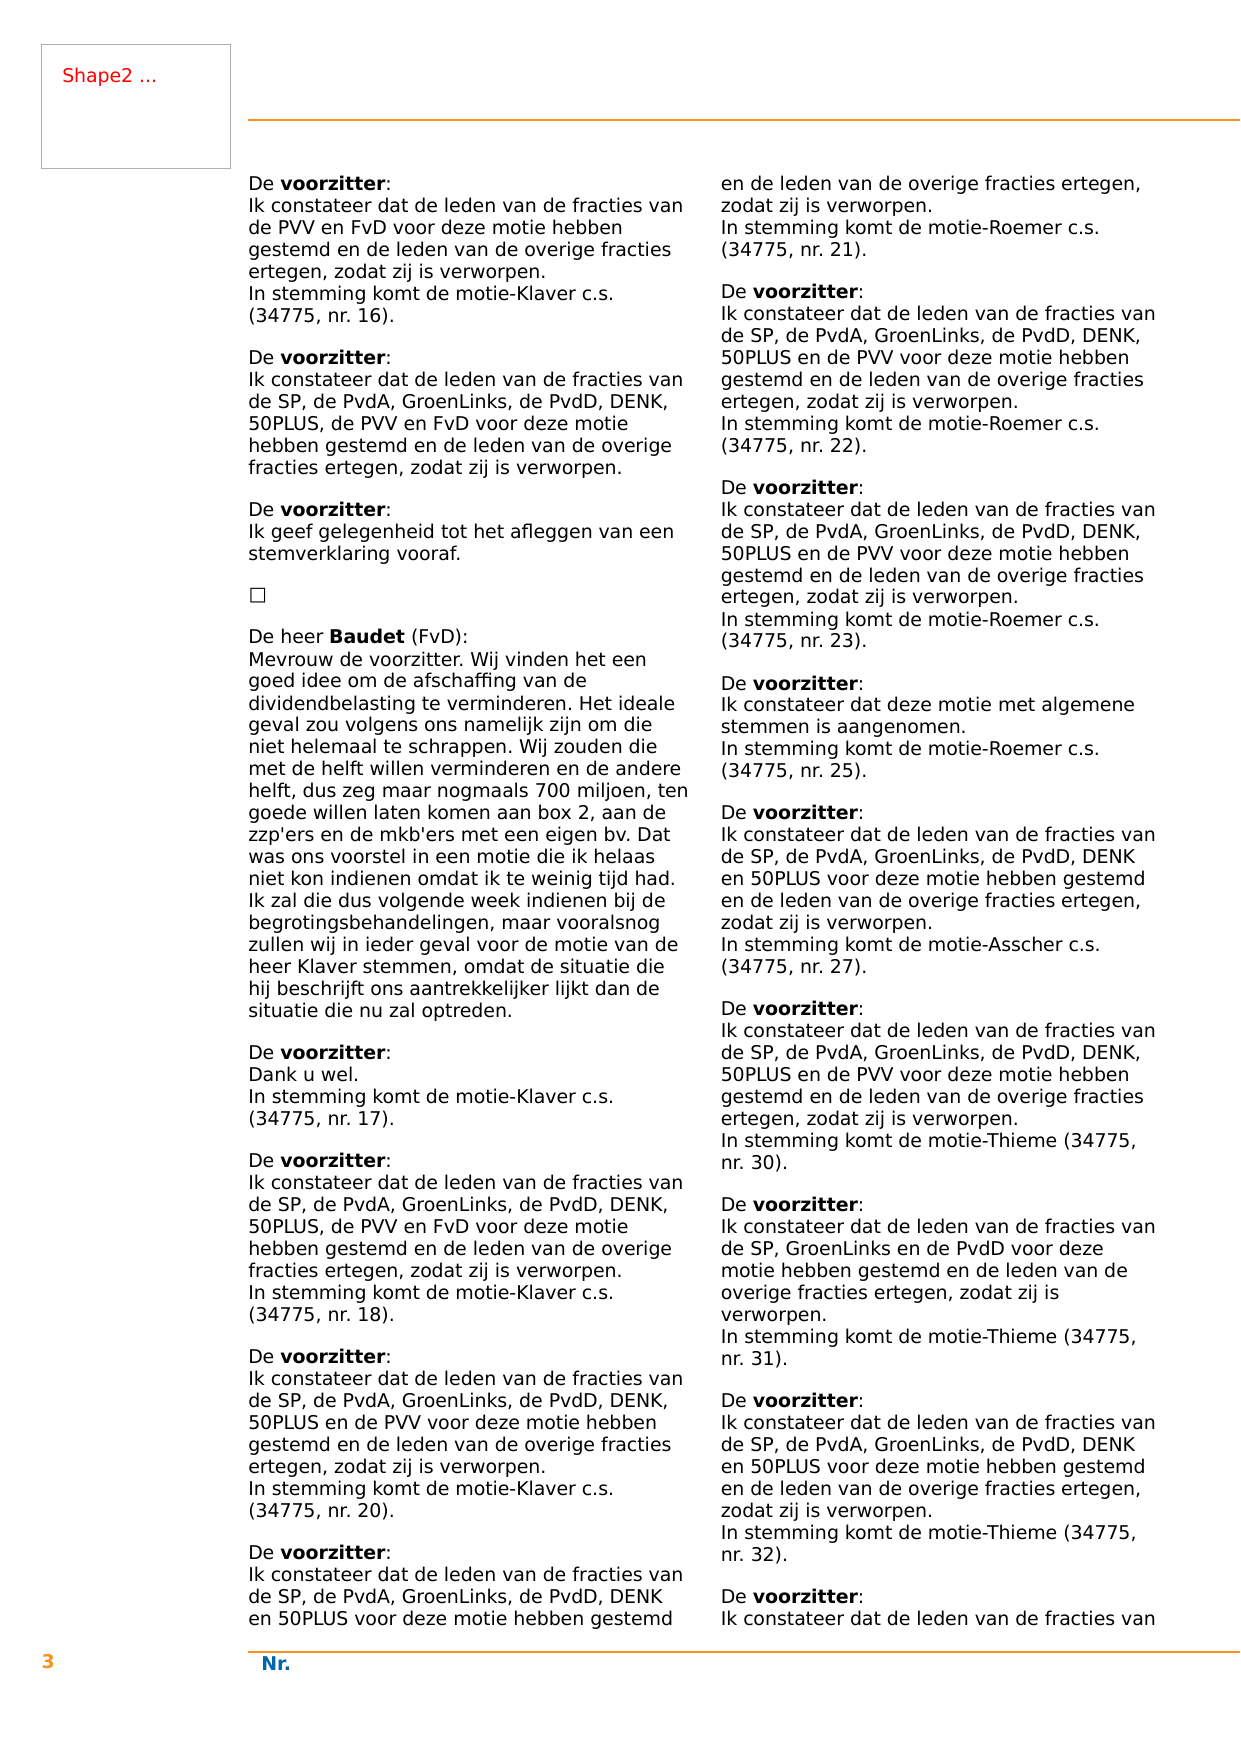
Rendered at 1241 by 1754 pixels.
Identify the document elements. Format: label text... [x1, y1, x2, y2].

text In stemming komt de motie-Thieme (34775, nr. 30). [721, 1130, 1163, 1174]
text In stemming komt de motie-Roemer c.s. (34775, nr. 25). [721, 738, 1163, 782]
text Ik constateer dat de leden van de fracties van de SP, de PvdA, GroenLinks, de PvdD, DENK en 50PLUS voor deze motie hebben gestemd en de leden van de overige fracties ertegen, zodat zij is verworpen. [721, 824, 1163, 934]
text Ik constateer dat de leden van de fracties van de SP, de PvdA, GroenLinks, de PvdD, DENK, 50PLUS en de PVV voor deze motie hebben gestemd en de leden van de overige fracties ertegen, zodat zij is verworpen. [721, 498, 1163, 608]
text In stemming komt de motie-Klaver c.s. (34775, nr. 16). [248, 283, 691, 327]
text De voorzitter: [248, 347, 691, 369]
text De voorzitter: [721, 672, 1163, 694]
text De voorzitter: [721, 1390, 1163, 1412]
text De voorzitter: [248, 173, 691, 195]
text In stemming komt de motie-Klaver c.s. (34775, nr. 17). [248, 1086, 691, 1130]
text De heer Baudet (FvD): [248, 626, 691, 648]
text In stemming komt de motie-Thieme (34775, nr. 31). [721, 1326, 1163, 1370]
text Ik constateer dat de leden van de fracties van de SP, de PvdA, GroenLinks, de PvdD, DENK, 50PLUS, de PVV en FvD voor deze motie hebben gestemd en de leden van de overige fracties ertegen, zodat zij is verworpen. [248, 1172, 691, 1282]
text In stemming komt de motie-Thieme (34775, nr. 32). [721, 1522, 1163, 1566]
text De voorzitter: [721, 477, 1163, 498]
text De voorzitter: [248, 498, 691, 521]
text en de leden van de overige fracties ertegen, zodat zij is verworpen. [721, 173, 1163, 217]
text In stemming komt de motie-Klaver c.s. (34775, nr. 18). [248, 1282, 691, 1326]
text Ik constateer dat de leden van de fracties van de SP, de PvdA, GroenLinks, de PvdD, DENK en 50PLUS voor deze motie hebben gestemd [248, 1564, 691, 1629]
text Ik constateer dat de leden van de fracties van de SP, de PvdA, GroenLinks, de PvdD, DENK, 50PLUS en de PVV voor deze motie hebben gestemd en de leden van de overige fracties ertegen, zodat zij is verworpen. [721, 1020, 1163, 1130]
text In stemming komt de motie-Asscher c.s. (34775, nr. 27). [721, 934, 1163, 978]
text In stemming komt de motie-Roemer c.s. (34775, nr. 23). [721, 608, 1163, 652]
text Ik constateer dat de leden van de fracties van de SP, de PvdA, GroenLinks, de PvdD, DENK, 50PLUS, de PVV en FvD voor deze motie hebben gestemd en de leden van de overige fracties ertegen, zodat zij is verworpen. [248, 369, 691, 478]
text De voorzitter: [248, 1542, 691, 1564]
text Mevrouw de voorzitter. Wij vinden het een goed idee om de afschaffing van de dividendbelasting te verminderen. Het ideale geval zou volgens ons namelijk zijn om die niet helemaal te schrappen. Wij zouden die met de helft willen verminderen en de andere helft, dus zeg maar nogmaals 700 miljoen, ten goede willen laten komen aan box 2, aan de zzp'ers en de mkb'ers met een eigen bv. Dat was ons voorstel in een motie die ik helaas niet kon indienen omdat ik te weinig tijd had. Ik zal die dus volgende week indienen bij de begrotingsbehandelingen, maar vooralsnog zullen wij in ieder geval voor de motie van de heer Klaver stemmen, omdat de situatie die hij beschrijft ons aantrekkelijker lijkt dan de situatie die nu zal optreden. [248, 648, 691, 1022]
text De voorzitter: [248, 1042, 691, 1064]
text De voorzitter: [248, 1346, 691, 1368]
text De voorzitter: [721, 802, 1163, 824]
text Ik constateer dat de leden van de fracties van de SP, de PvdA, GroenLinks, de PvdD, DENK, 50PLUS en de PVV voor deze motie hebben gestemd en de leden van de overige fracties ertegen, zodat zij is verworpen. [248, 1368, 691, 1478]
text Dank u wel. [248, 1064, 691, 1086]
text Ik constateer dat de leden van de fracties van de SP, de PvdA, GroenLinks, de PvdD, DENK en 50PLUS voor deze motie hebben gestemd en de leden van de overige fracties ertegen, zodat zij is verworpen. [721, 1412, 1163, 1522]
text Ik constateer dat de leden van de fracties van [721, 1608, 1163, 1629]
text In stemming komt de motie-Roemer c.s. (34775, nr. 21). [721, 217, 1163, 261]
text Ik constateer dat de leden van de fracties van de SP, de PvdA, GroenLinks, de PvdD, DENK, 50PLUS en de PVV voor deze motie hebben gestemd en de leden van de overige fracties ertegen, zodat zij is verworpen. [721, 303, 1163, 413]
text De voorzitter: [721, 281, 1163, 303]
text In stemming komt de motie-Klaver c.s. (34775, nr. 20). [248, 1478, 691, 1522]
text De voorzitter: [248, 1150, 691, 1172]
text De voorzitter: [721, 998, 1163, 1020]
text De voorzitter: [721, 1194, 1163, 1216]
text Ik constateer dat de leden van de fracties van de SP, GroenLinks en de PvdD voor deze motie hebben gestemd en de leden van de overige fracties ertegen, zodat zij is verworpen. [721, 1216, 1163, 1326]
text Ik constateer dat deze motie met algemene stemmen is aangenomen. [721, 694, 1163, 738]
text ⬜ [248, 584, 691, 606]
text Ik constateer dat de leden van de fracties van de PVV en FvD voor deze motie hebben gestemd en de leden van de overige fracties ertegen, zodat zij is verworpen. [248, 195, 691, 283]
text In stemming komt de motie-Roemer c.s. (34775, nr. 22). [721, 413, 1163, 457]
text De voorzitter: [721, 1586, 1163, 1608]
text Ik geef gelegenheid tot het afleggen van een stemverklaring vooraf. [248, 521, 691, 564]
